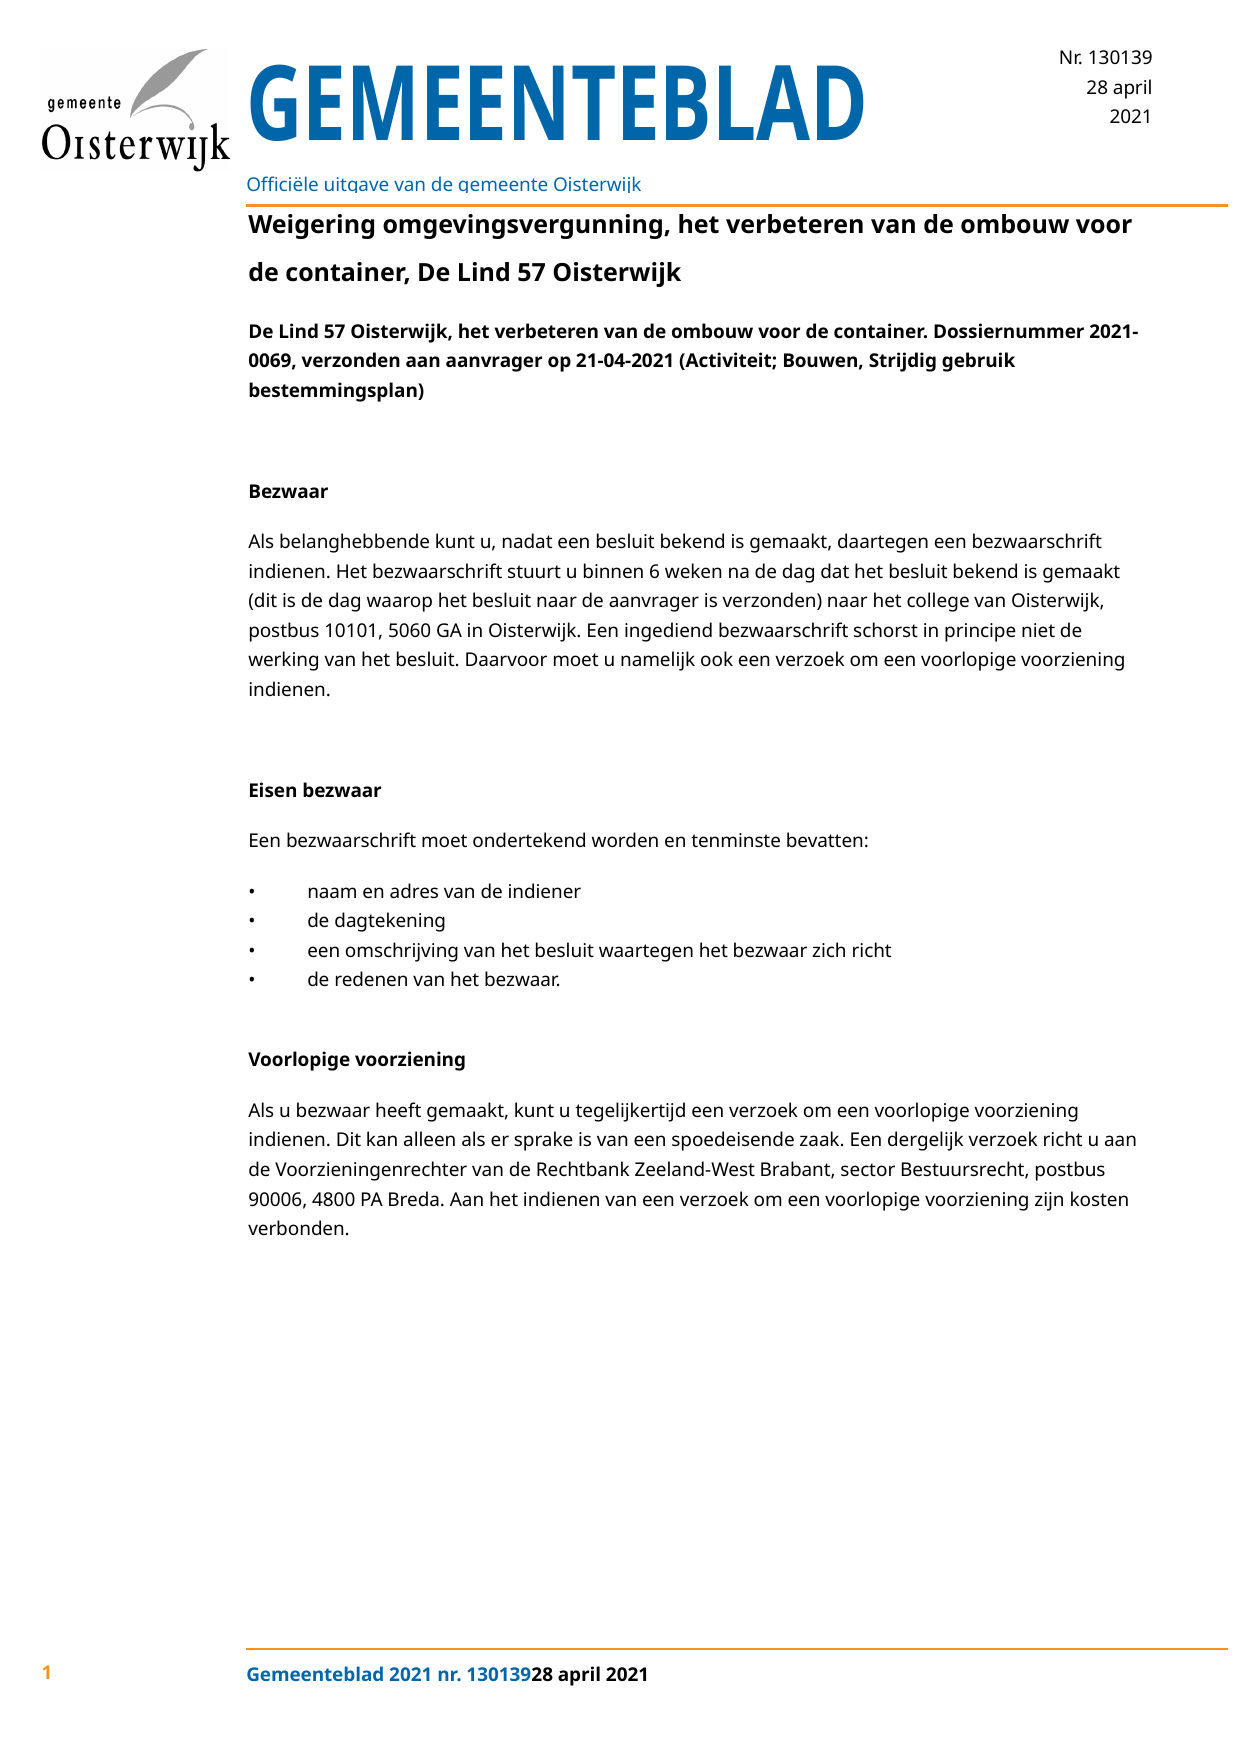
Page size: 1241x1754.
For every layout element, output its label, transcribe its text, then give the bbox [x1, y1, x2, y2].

text Bezwaar [248, 478, 1152, 504]
text De Lind 57 Oisterwijk, het verbeteren van de ombouw voor de container. Dossiernummer 2021-0069, verzonden aan aanvrager op 21-04-2021 (Activiteit; Bouwen, Strijdig gebruik bestemmingsplan) [248, 318, 1152, 403]
list een omschrijving van het besluit waartegen het bezwaar zich richt [248, 937, 1152, 963]
text Een bezwaarschrift moet ondertekend worden en tenminste bevatten: [248, 827, 1152, 853]
text Eisen bezwaar [248, 777, 1152, 803]
picture [41, 47, 231, 172]
text Weigering omgevingsvergunning, het verbeteren van de ombouw voor de container, De Lind 57 Oisterwijk [248, 207, 1152, 288]
text Voorlopige voorziening [248, 1047, 1152, 1072]
text Als u bezwaar heeft gemaakt, kunt u tegelijkertijd een verzoek om een voorlopige voorziening indienen. Dit kan alleen als er sprake is van een spoedeisende zaak. Een dergelijk verzoek richt u aan de Voorzieningenrechter van de Rechtbank Zeeland-West Brabant, sector Bestuursrecht, postbus 90006, 4800 PA Breda. Aan het indienen van een verzoek om een voorlopige voorziening zijn kosten verbonden. [248, 1097, 1152, 1241]
list naam en adres van de indiener [248, 878, 1152, 904]
list de redenen van het bezwaar. [248, 967, 1152, 992]
list de dagtekening [248, 907, 1152, 933]
text Als belanghebbende kunt u, nadat een besluit bekend is gemaakt, daartegen een bezwaarschrift indienen. Het bezwaarschrift stuurt u binnen 6 weken na de dag dat het besluit bekend is gemaakt (dit is de dag waarop het besluit naar de aanvrager is verzonden) naar het college van Oisterwijk, postbus 10101, 5060 GA in Oisterwijk. Een ingediend bezwaarschrift schorst in principe niet de werking van het besluit. Daarvoor moet u namelijk ook een verzoek om een voorlopige voorziening indienen. [248, 528, 1152, 702]
